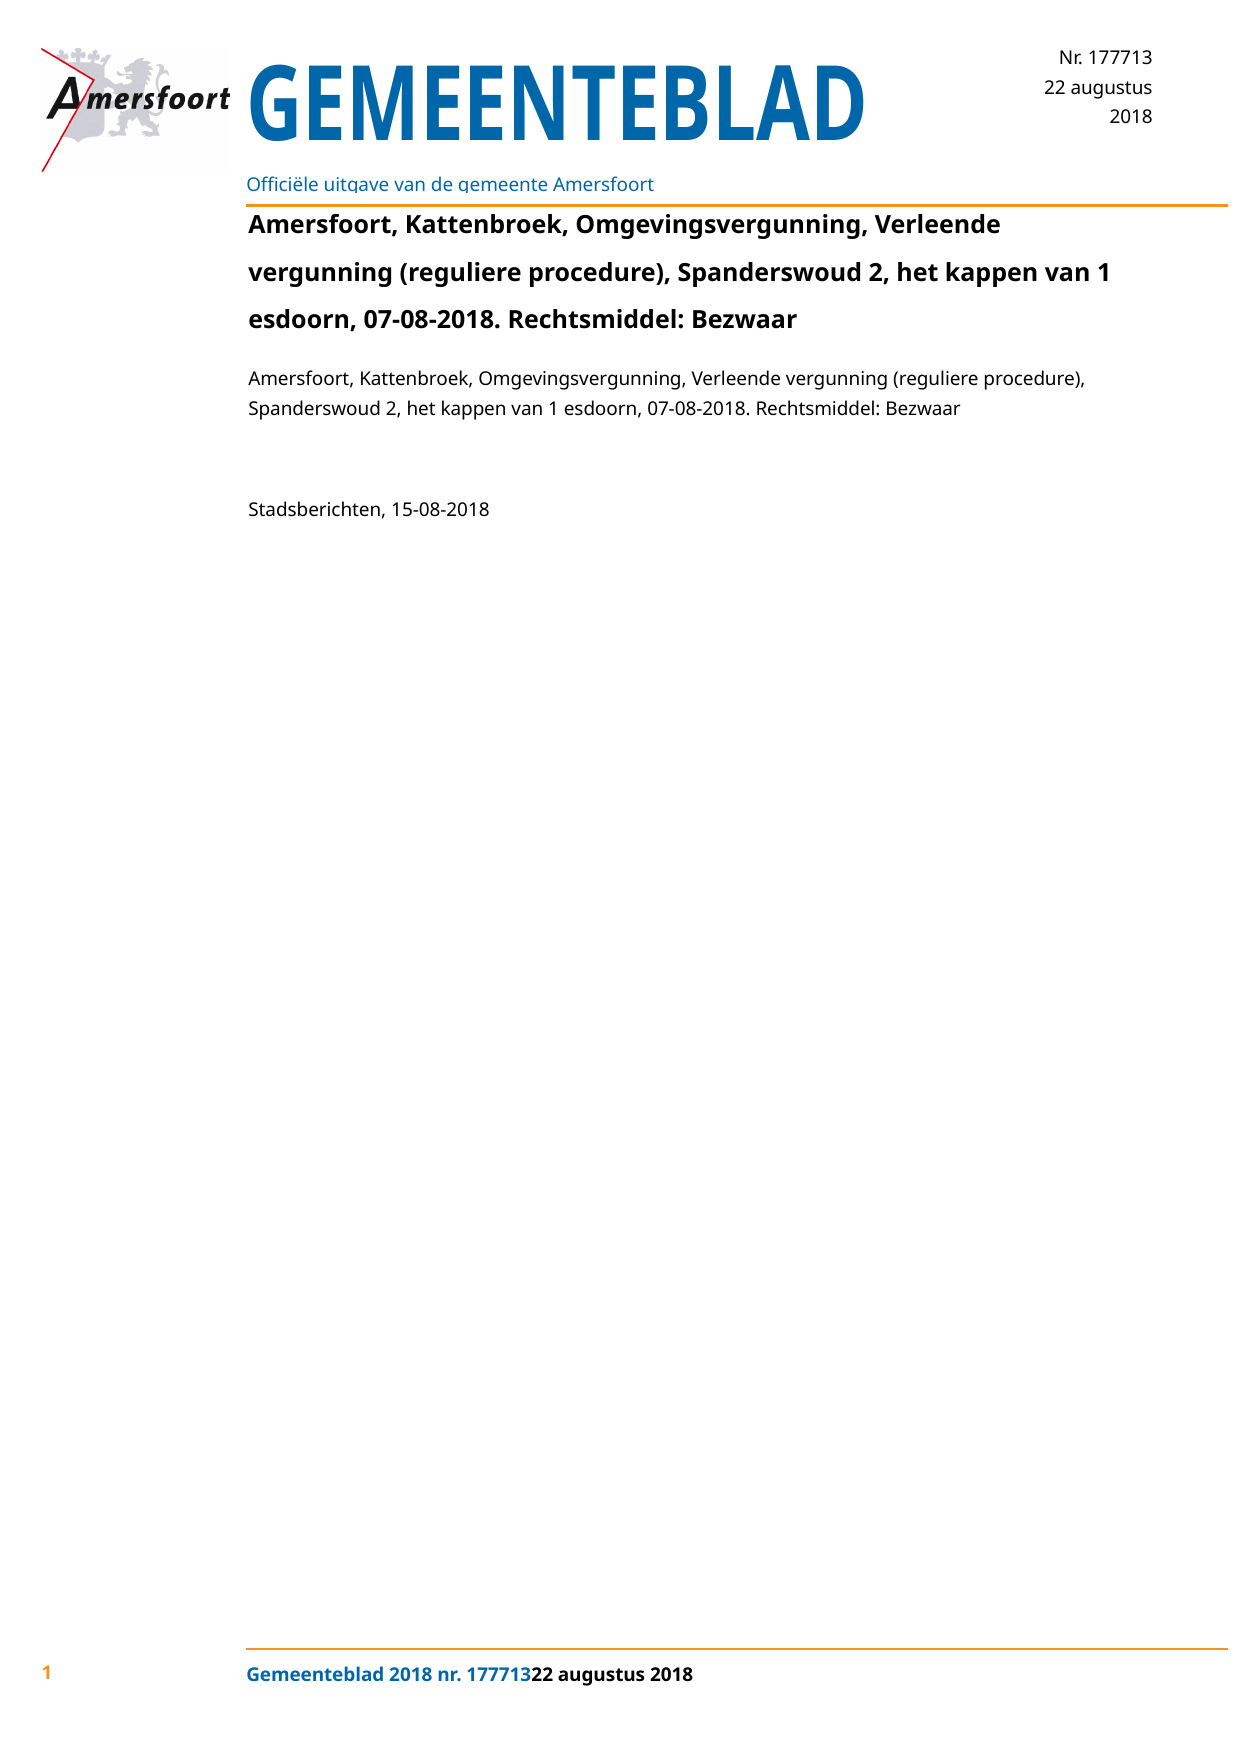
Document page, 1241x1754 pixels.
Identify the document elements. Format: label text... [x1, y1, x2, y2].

text Amersfoort, Kattenbroek, Omgevingsvergunning, Verleende vergunning (reguliere procedure), Spanderswoud 2, het kappen van 1 esdoorn, 07-08-2018. Rechtsmiddel: Bezwaar [248, 366, 1152, 421]
text Amersfoort, Kattenbroek, Omgevingsvergunning, Verleende vergunning (reguliere procedure), Spanderswoud 2, het kappen van 1 esdoorn, 07-08-2018. Rechtsmiddel: Bezwaar [248, 207, 1152, 336]
picture [41, 47, 231, 172]
text Stadsberichten, 15-08-2018 [248, 496, 1152, 522]
